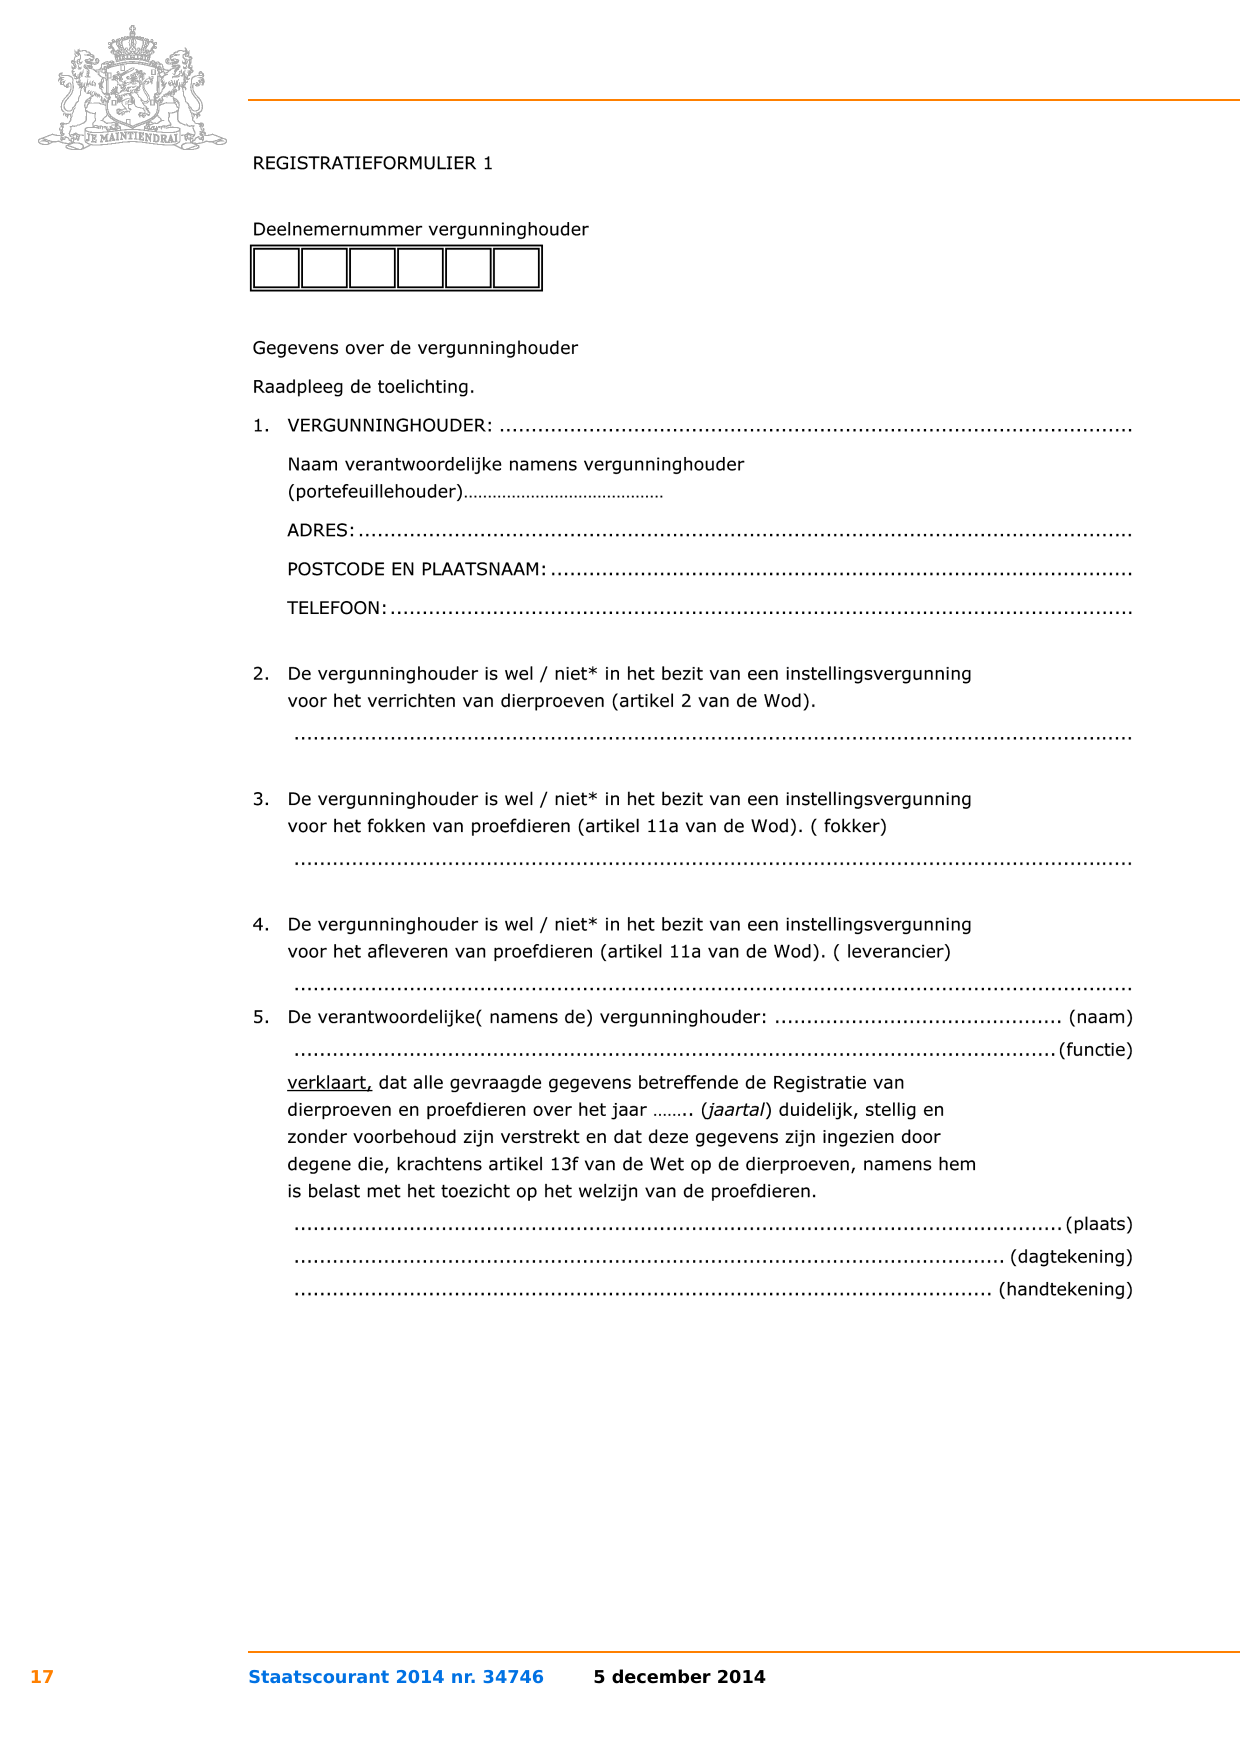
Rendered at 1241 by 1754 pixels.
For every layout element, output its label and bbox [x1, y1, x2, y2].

picture [248, 155, 1134, 1301]
picture [38, 25, 227, 150]
